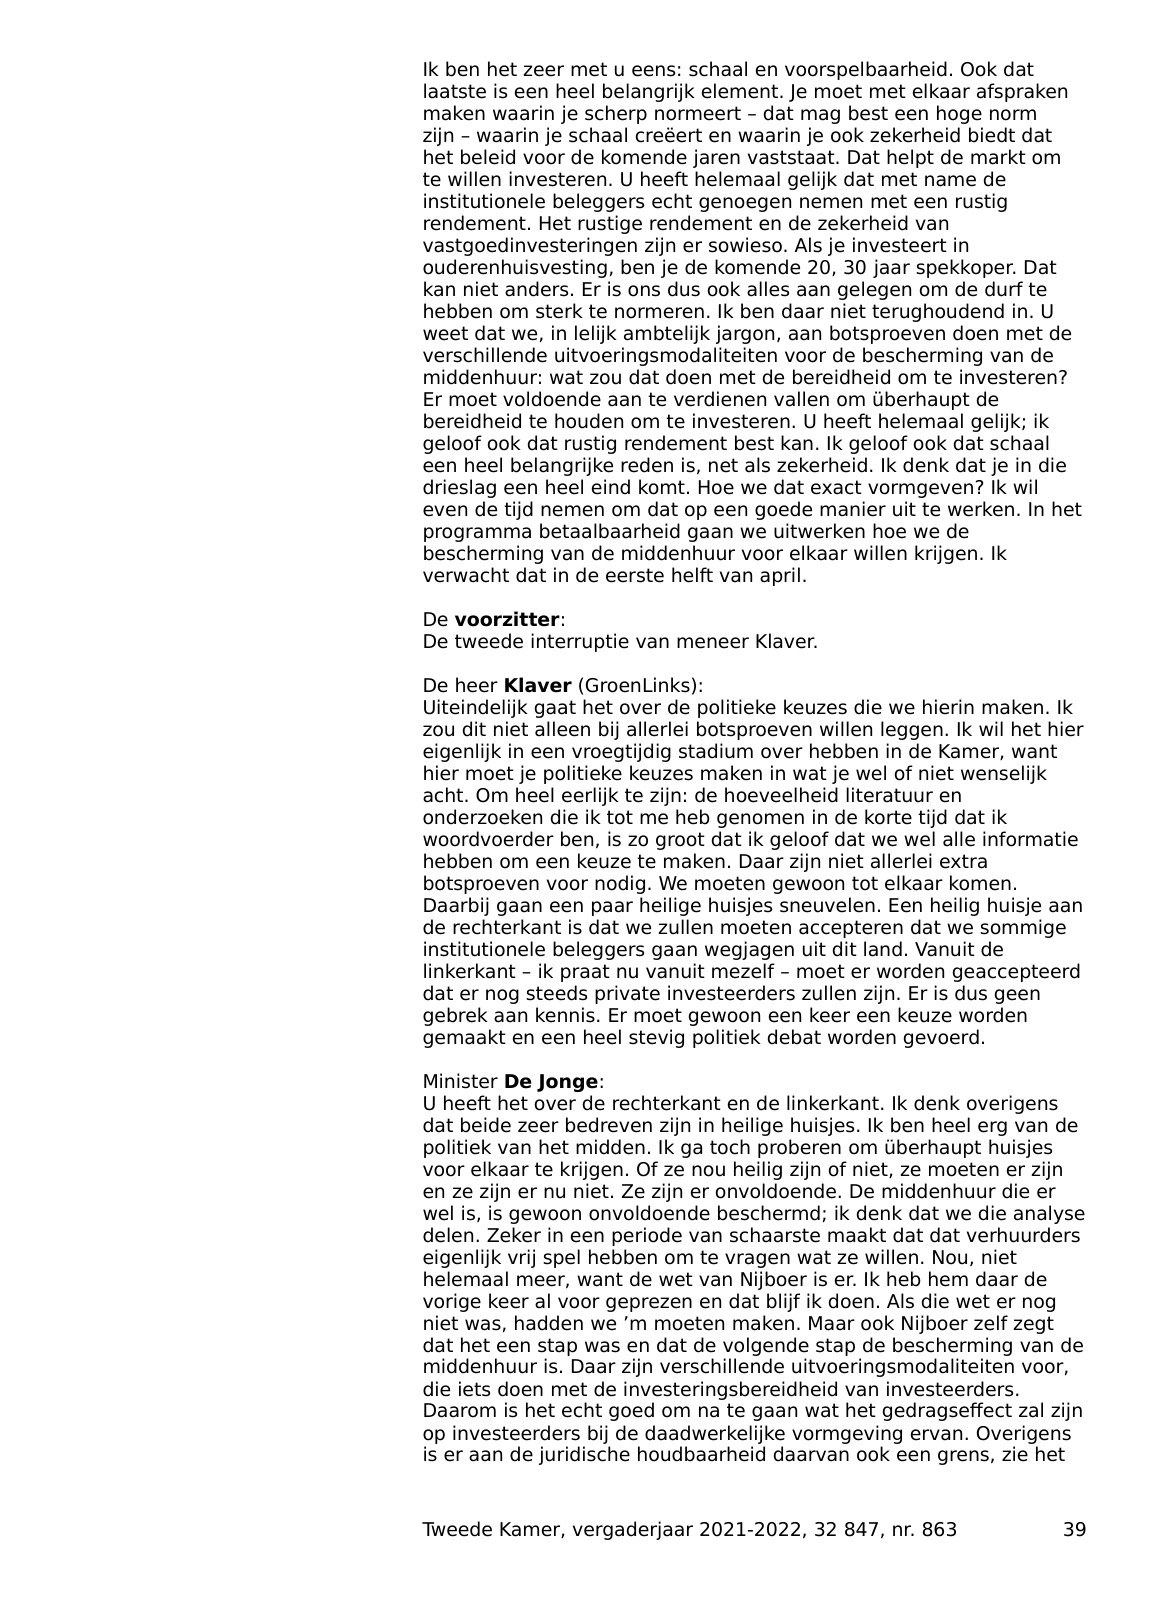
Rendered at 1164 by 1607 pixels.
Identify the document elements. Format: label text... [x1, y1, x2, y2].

text De heer Klaver (GroenLinks): [422, 675, 1087, 697]
text De tweede interruptie van meneer Klaver. [422, 631, 1087, 653]
text Uiteindelijk gaat het over de politieke keuzes die we hierin maken. Ik zou dit niet alleen bij allerlei botsproeven willen leggen. Ik wil het hier eigenlijk in een vroegtijdig stadium over hebben in de Kamer, want hier moet je politieke keuzes maken in wat je wel of niet wenselijk acht. Om heel eerlijk te zijn: de hoeveelheid literatuur en onderzoeken die ik tot me heb genomen in de korte tijd dat ik woordvoerder ben, is zo groot dat ik geloof dat we wel alle informatie hebben om een keuze te maken. Daar zijn niet allerlei extra botsproeven voor nodig. We moeten gewoon tot elkaar komen. Daarbij gaan een paar heilige huisjes sneuvelen. Een heilig huisje aan de rechterkant is dat we zullen moeten accepteren dat we sommige institutionele beleggers gaan wegjagen uit dit land. Vanuit de linkerkant – ik praat nu vanuit mezelf – moet er worden geaccepteerd dat er nog steeds private investeerders zullen zijn. Er is dus geen gebrek aan kennis. Er moet gewoon een keer een keuze worden gemaakt en een heel stevig politiek debat worden gevoerd. [422, 697, 1087, 1048]
text Minister De Jonge: [422, 1071, 1087, 1093]
text U heeft het over de rechterkant en de linkerkant. Ik denk overigens dat beide zeer bedreven zijn in heilige huisjes. Ik ben heel erg van de politiek van het midden. Ik ga toch proberen om überhaupt huisjes voor elkaar te krijgen. Of ze nou heilig zijn of niet, ze moeten er zijn en ze zijn er nu niet. Ze zijn er onvoldoende. De middenhuur die er wel is, is gewoon onvoldoende beschermd; ik denk dat we die analyse delen. Zeker in een periode van schaarste maakt dat dat verhuurders eigenlijk vrij spel hebben om te vragen wat ze willen. Nou, niet helemaal meer, want de wet van Nijboer is er. Ik heb hem daar de vorige keer al voor geprezen en dat blijf ik doen. Als die wet er nog niet was, hadden we ’m moeten maken. Maar ook Nijboer zelf zegt dat het een stap was en dat de volgende stap de bescherming van de middenhuur is. Daar zijn verschillende uitvoeringsmodaliteiten voor, die iets doen met de investeringsbereidheid van investeerders. Daarom is het echt goed om na te gaan wat het gedragseffect zal zijn op investeerders bij de daadwerkelijke vormgeving ervan. Overigens is er aan de juridische houdbaarheid daarvan ook een grens, zie het [422, 1093, 1087, 1466]
text Ik ben het zeer met u eens: schaal en voorspelbaarheid. Ook dat laatste is een heel belangrijk element. Je moet met elkaar afspraken maken waarin je scherp normeert – dat mag best een hoge norm zijn – waarin je schaal creëert en waarin je ook zekerheid biedt dat het beleid voor de komende jaren vaststaat. Dat helpt de markt om te willen investeren. U heeft helemaal gelijk dat met name de institutionele beleggers echt genoegen nemen met een rustig rendement. Het rustige rendement en de zekerheid van vastgoedinvesteringen zijn er sowieso. Als je investeert in ouderenhuisvesting, ben je de komende 20, 30 jaar spekkoper. Dat kan niet anders. Er is ons dus ook alles aan gelegen om de durf te hebben om sterk te normeren. Ik ben daar niet terughoudend in. U weet dat we, in lelijk ambtelijk jargon, aan botsproeven doen met de verschillende uitvoeringsmodaliteiten voor de bescherming van de middenhuur: wat zou dat doen met de bereidheid om te investeren? Er moet voldoende aan te verdienen vallen om überhaupt de bereidheid te houden om te investeren. U heeft helemaal gelijk; ik geloof ook dat rustig rendement best kan. Ik geloof ook dat schaal een heel belangrijke reden is, net als zekerheid. Ik denk dat je in die drieslag een heel eind komt. Hoe we dat exact vormgeven? Ik wil even de tijd nemen om dat op een goede manier uit te werken. In het programma betaalbaarheid gaan we uitwerken hoe we de bescherming van de middenhuur voor elkaar willen krijgen. Ik verwacht dat in de eerste helft van april. [422, 59, 1087, 587]
text De voorzitter: [422, 609, 1087, 631]
